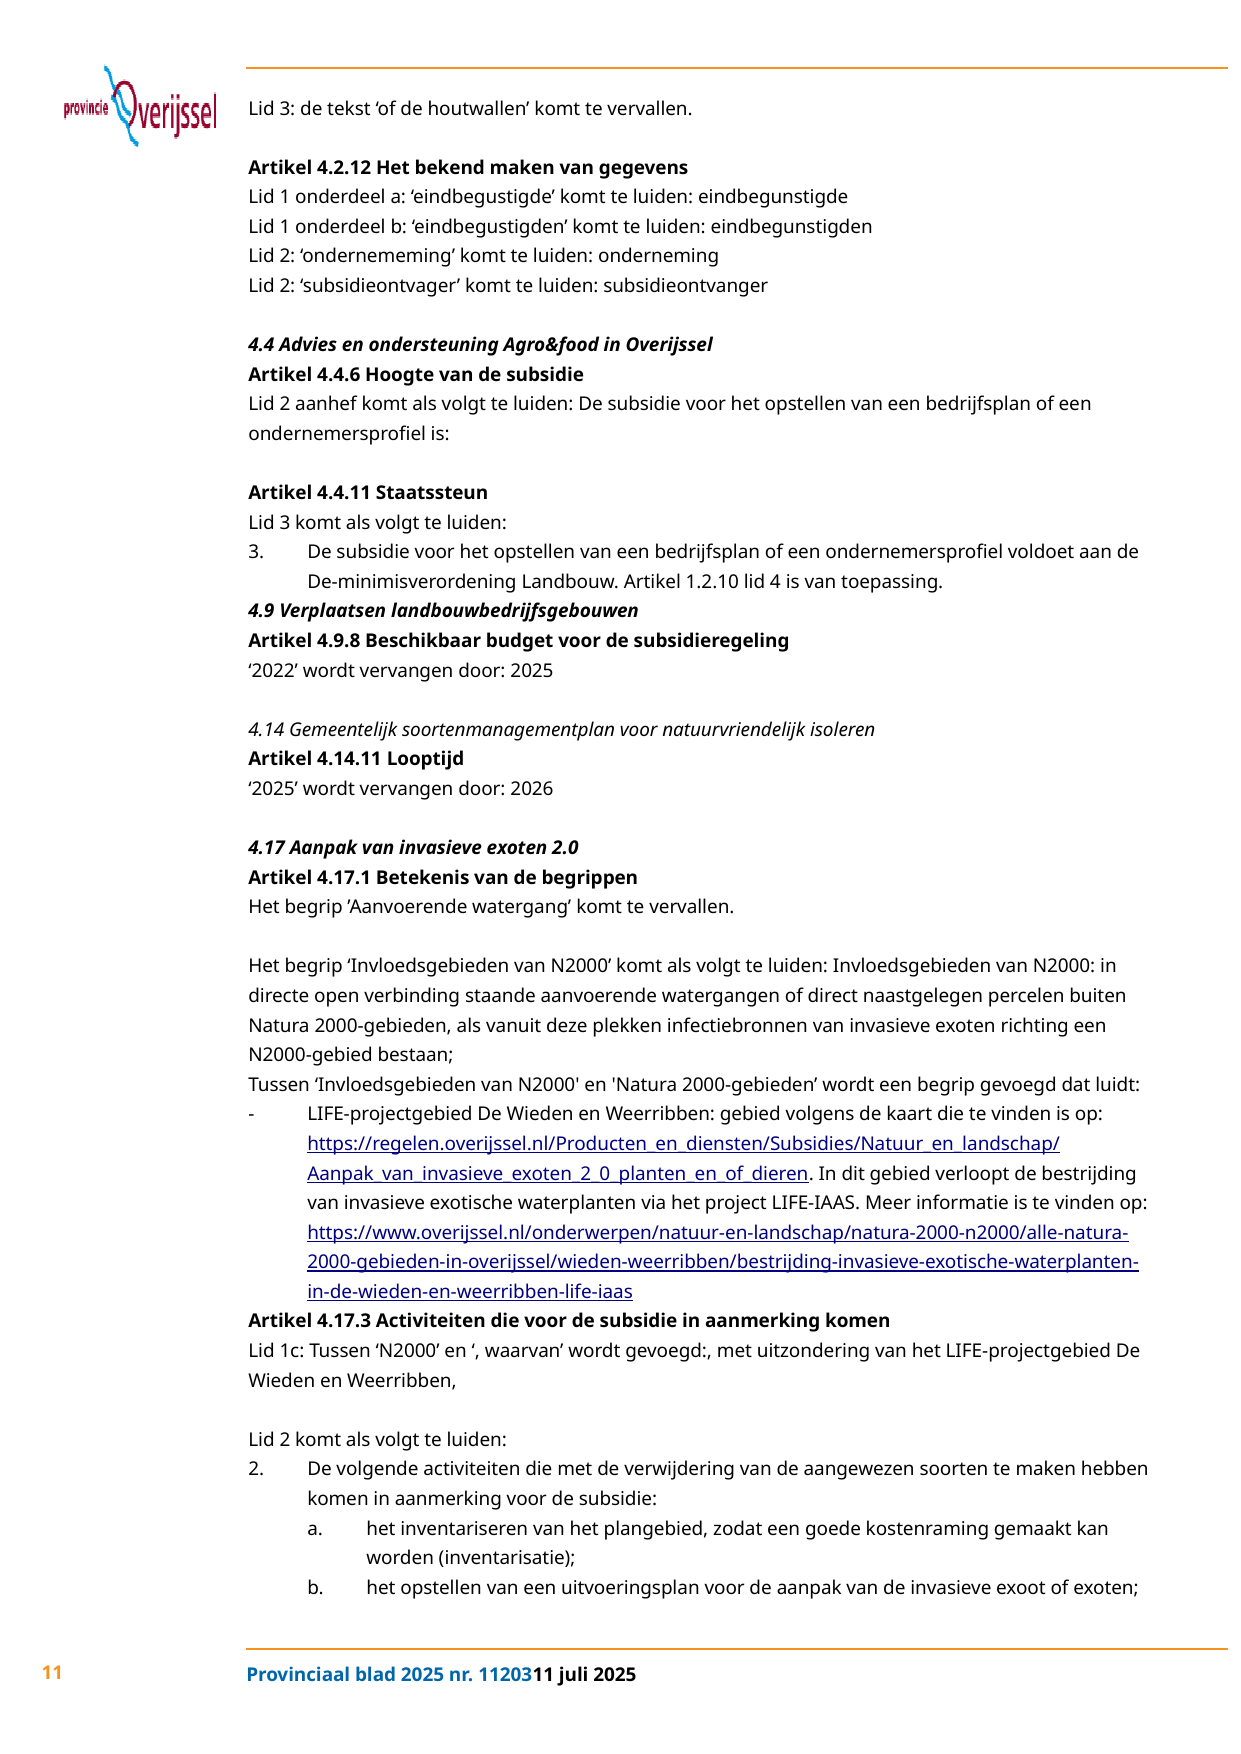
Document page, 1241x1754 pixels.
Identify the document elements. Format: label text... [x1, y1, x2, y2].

text Lid 1c: Tussen ‘N2000’ en ‘, waarvan’ wordt gevoegd:, met uitzondering van het LIFE-projectgebied De Wieden en Weerribben, [248, 1337, 1152, 1393]
picture [41, 47, 231, 172]
text Tussen ‘Invloedsgebieden van N2000' en 'Natura 2000-gebieden’ wordt een begrip gevoegd dat luidt: [248, 1071, 1152, 1097]
text Artikel 4.17.3 Activiteiten die voor de subsidie in aanmerking komen [248, 1308, 1152, 1333]
text ‘2025’ wordt vervangen door: 2026 [248, 775, 1152, 801]
text Lid 2: ‘ondernememing’ komt te luiden: onderneming [248, 243, 1152, 268]
text Lid 2: ‘subsidieontvager’ komt te luiden: subsidieontvanger [248, 272, 1152, 298]
text Lid 2 aanhef komt als volgt te luiden: De subsidie voor het opstellen van een bedrijfsplan of een ondernemersprofiel is: [248, 391, 1152, 446]
list het opstellen van een uitvoeringsplan voor de aanpak van de invasieve exoot of exoten; [307, 1574, 1152, 1600]
text 4.4 Advies en ondersteuning Agro&food in Overijssel [248, 331, 1152, 357]
text Lid 2 komt als volgt te luiden: [248, 1426, 1152, 1452]
text Artikel 4.9.8 Beschikbaar budget voor de subsidieregeling [248, 627, 1152, 653]
text Het begrip ’Aanvoerende watergang’ komt te vervallen. [248, 893, 1152, 919]
list De volgende activiteiten die met de verwijdering van de aangewezen soorten te maken hebben komen in aanmerking voor de subsidie: [248, 1456, 1152, 1511]
text Artikel 4.17.1 Betekenis van de begrippen [248, 864, 1152, 890]
text Lid 3: de tekst ‘of de houtwallen’ komt te vervallen. [248, 95, 1152, 121]
text Het begrip ‘Invloedsgebieden van N2000’ komt als volgt te luiden: Invloedsgebieden van N2000: in directe open verbinding staande aanvoerende watergangen of direct naastgelegen percelen buiten Natura 2000-gebieden, als vanuit deze plekken infectiebronnen van invasieve exoten richting een N2000-gebied bestaan; [248, 953, 1152, 1067]
text ‘2022’ wordt vervangen door: 2025 [248, 657, 1152, 683]
text 4.9 Verplaatsen landbouwbedrijfsgebouwen [248, 598, 1152, 623]
text Lid 3 komt als volgt te luiden: [248, 509, 1152, 535]
list LIFE-projectgebied De Wieden en Weerribben: gebied volgens de kaart die te vinden is op: https://regelen.overijssel.nl/Producten_en_diensten/Subsidies/Natuur_en_landschap/Aanpak_van_invasieve_exoten_2_0_planten_en_of_dieren. In dit gebied verloopt de bestrijding van invasieve exotische waterplanten via het project LIFE-IAAS. Meer informatie is te vinden op: https://www.overijssel.nl/onderwerpen/natuur-en-landschap/natura-2000-n2000/alle-natura-2000-gebieden-in-overijssel/wieden-weerribben/bestrijding-invasieve-exotische-waterplanten-in-de-wieden-en-weerribben-life-iaas [248, 1101, 1152, 1304]
list De subsidie voor het opstellen van een bedrijfsplan of een ondernemersprofiel voldoet aan de De-minimisverordening Landbouw. Artikel 1.2.10 lid 4 is van toepassing. [248, 538, 1152, 594]
text 4.14 Gemeentelijk soortenmanagementplan voor natuurvriendelijk isoleren [248, 716, 1152, 742]
text 4.17 Aanpak van invasieve exoten 2.0 [248, 834, 1152, 860]
text Artikel 4.2.12 Het bekend maken van gegevens [248, 154, 1152, 180]
text Artikel 4.4.11 Staatssteun [248, 479, 1152, 505]
list het inventariseren van het plangebied, zodat een goede kostenraming gemaakt kan worden (inventarisatie); [307, 1515, 1152, 1570]
text Artikel 4.4.6 Hoogte van de subsidie [248, 361, 1152, 387]
text Artikel 4.14.11 Looptijd [248, 746, 1152, 771]
text Lid 1 onderdeel b: ‘eindbegustigden’ komt te luiden: eindbegunstigden [248, 213, 1152, 239]
text Lid 1 onderdeel a: ‘eindbegustigde’ komt te luiden: eindbegunstigde [248, 183, 1152, 209]
